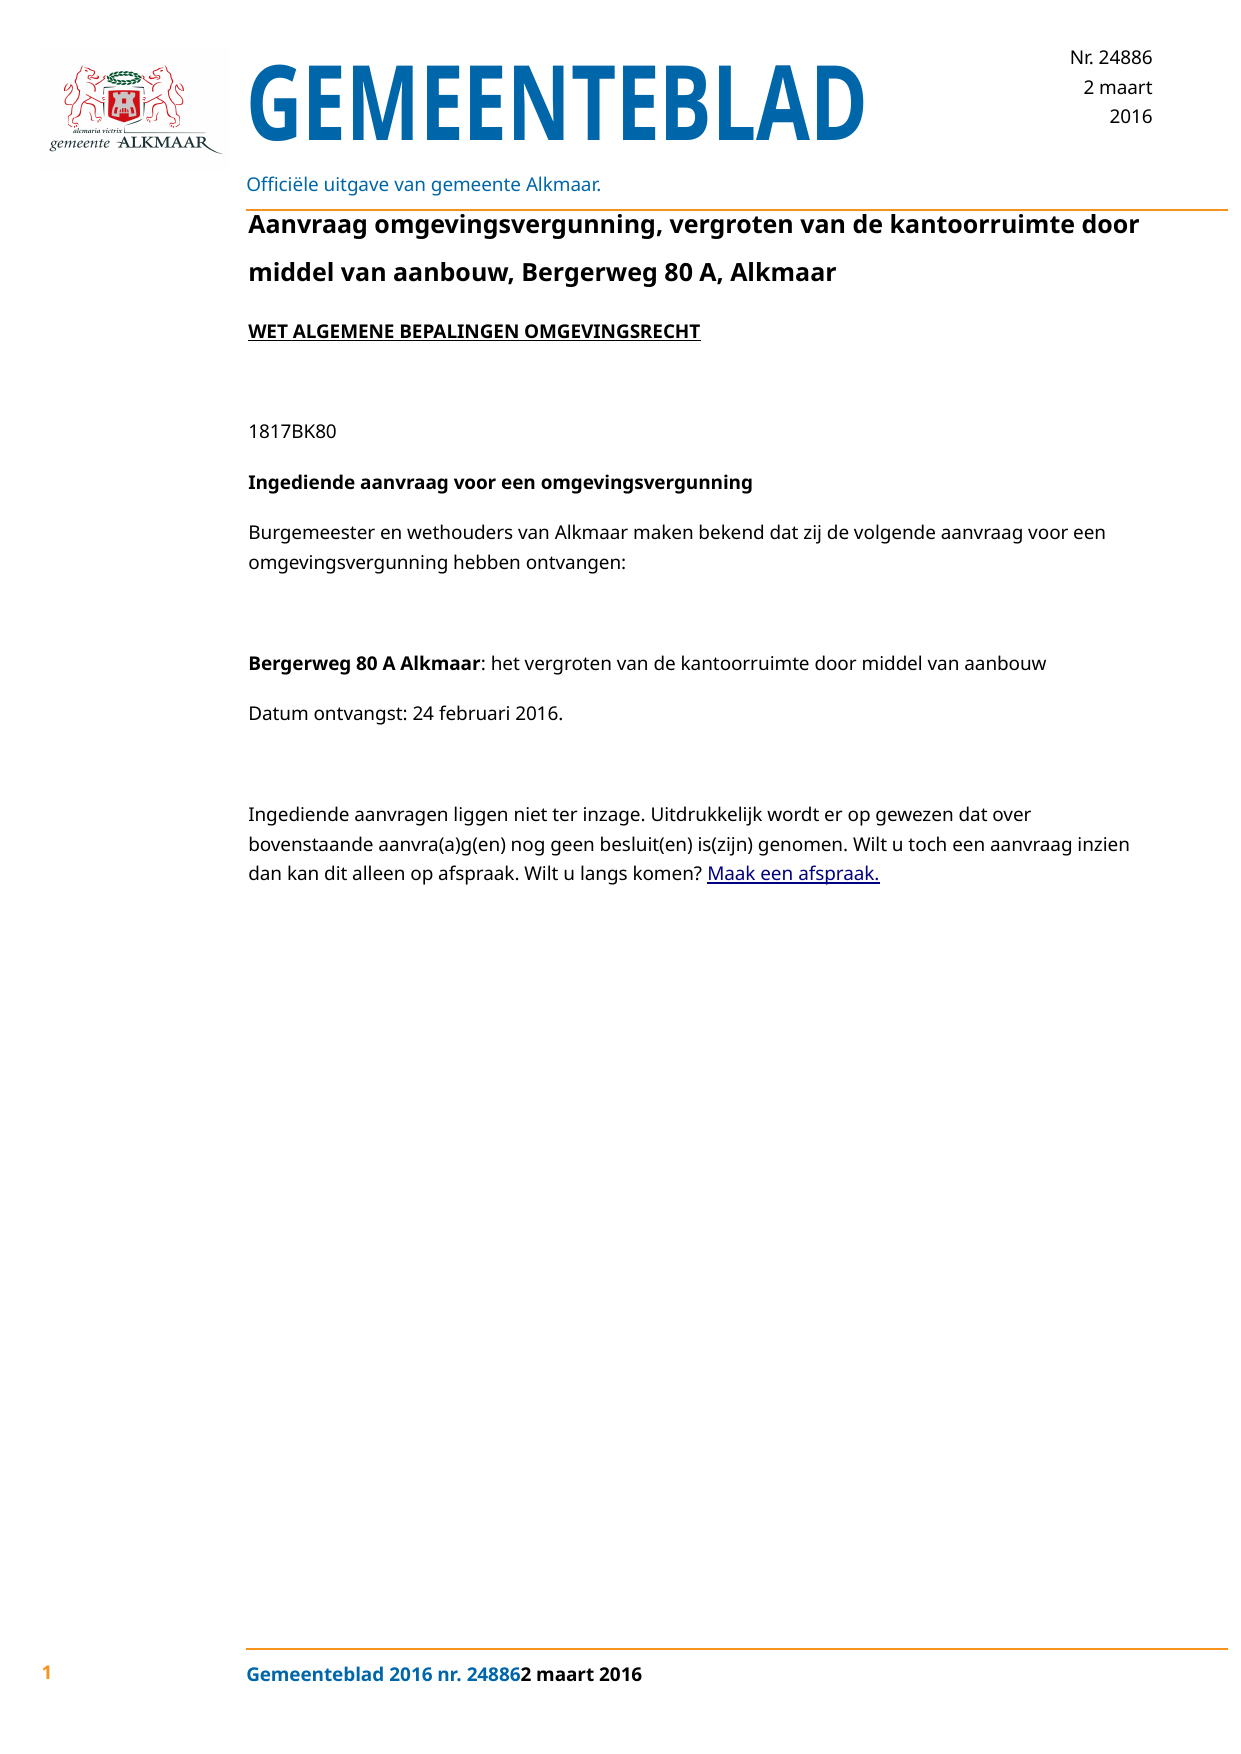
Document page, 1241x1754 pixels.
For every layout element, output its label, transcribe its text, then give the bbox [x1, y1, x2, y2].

text Aanvraag omgevingsvergunning, vergroten van de kantoorruimte door middel van aanbouw, Bergerweg 80 A, Alkmaar [248, 211, 1152, 288]
text WET ALGEMENE BEPALINGEN OMGEVINGSRECHT [248, 318, 1152, 344]
picture [41, 47, 231, 172]
text Ingediende aanvragen liggen niet ter inzage. Uitdrukkelijk wordt er op gewezen dat over bovenstaande aanvra(a)g(en) nog geen besluit(en) is(zijn) genomen. Wilt u toch een aanvraag inzien dan kan dit alleen op afspraak. Wilt u langs komen? Maak een afspraak. [248, 801, 1152, 886]
text Burgemeester en wethouders van Alkmaar maken bekend dat zij de volgende aanvraag voor een omgevingsvergunning hebben ontvangen: [248, 519, 1152, 575]
text 1817BK80 [248, 419, 1152, 444]
text Ingediende aanvraag voor een omgevingsvergunning [248, 469, 1152, 495]
text Datum ontvangst: 24 februari 2016. [248, 700, 1152, 726]
text Bergerweg 80 A Alkmaar: het vergroten van de kantoorruimte door middel van aanbouw [248, 650, 1152, 676]
